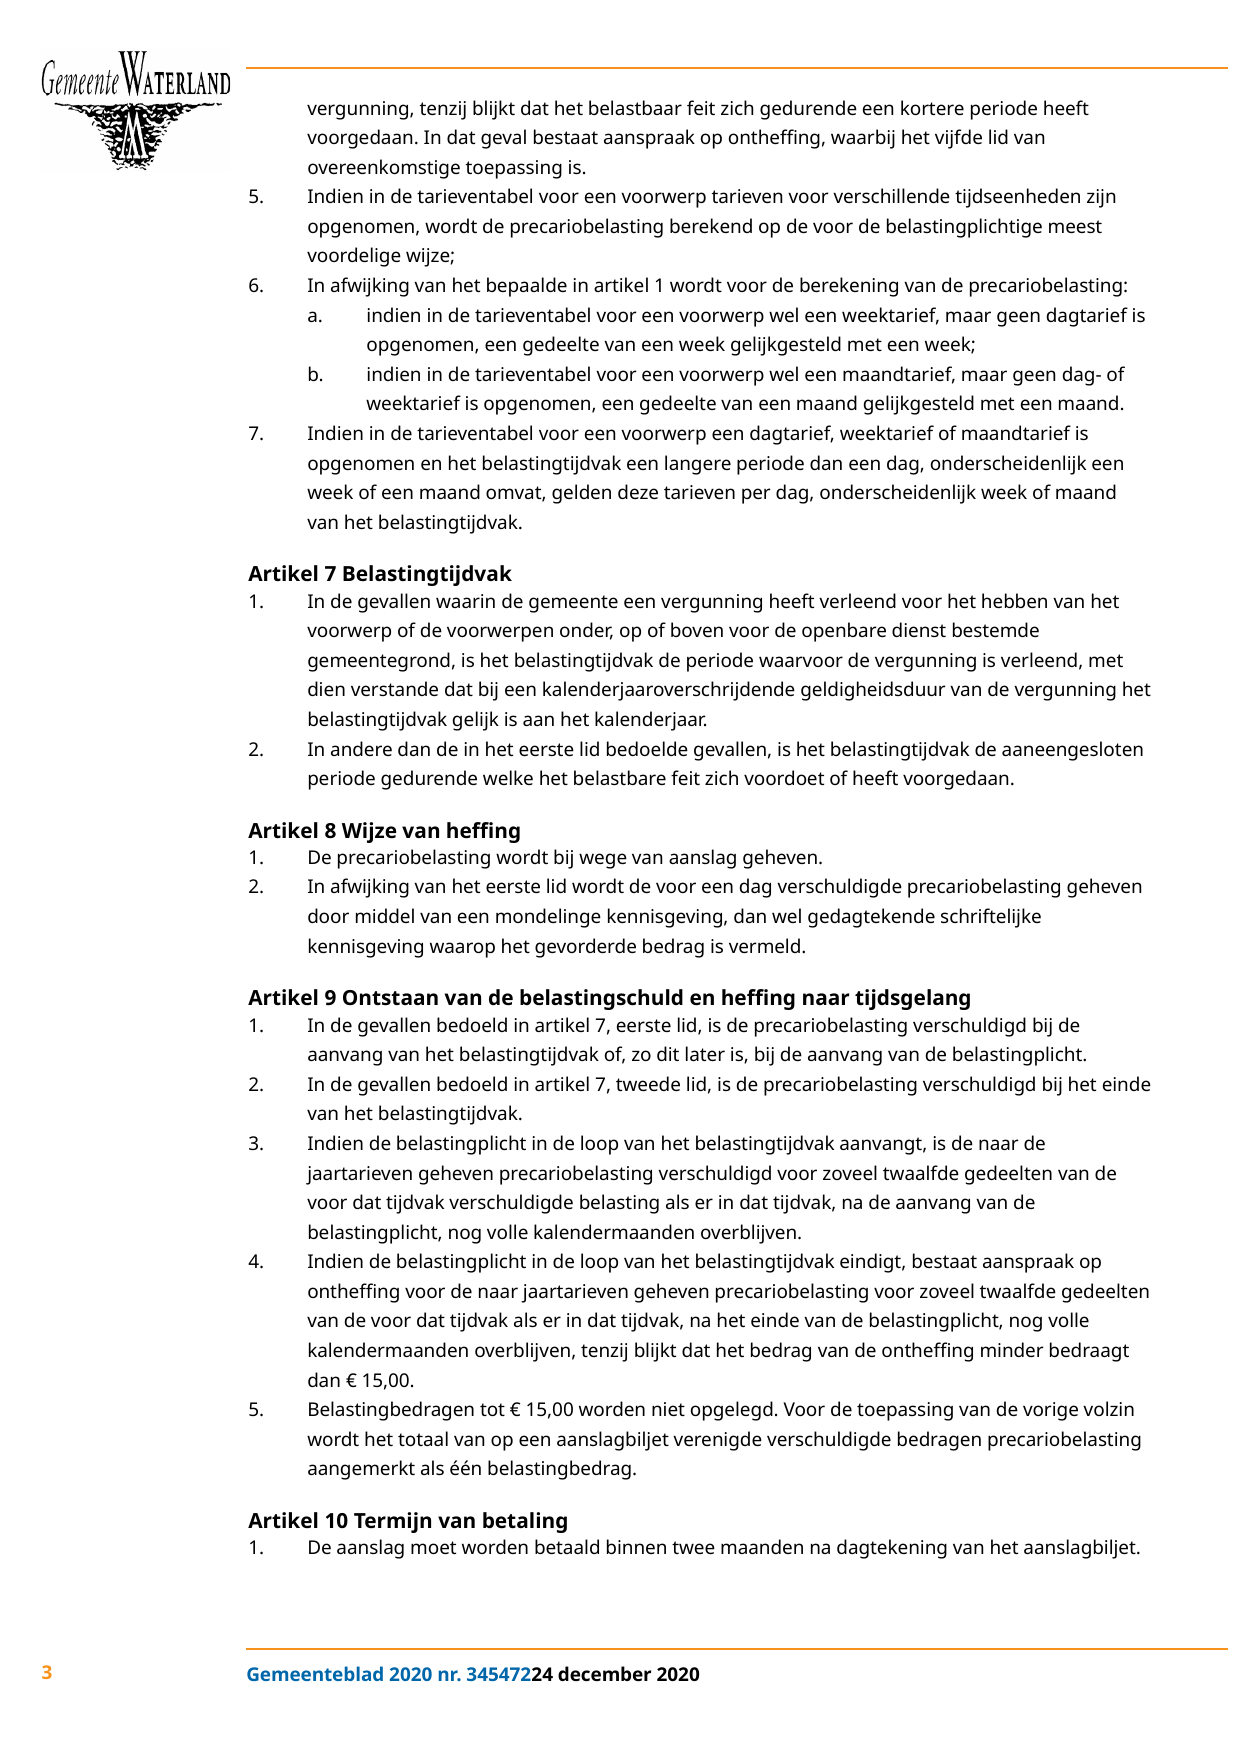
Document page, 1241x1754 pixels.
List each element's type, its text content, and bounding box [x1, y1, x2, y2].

list indien in de tarieventabel voor een voorwerp wel een weektarief, maar geen dagtarief is opgenomen, een gedeelte van een week gelijkgesteld met een week; [307, 302, 1152, 357]
list Indien in de tarieventabel voor een voorwerp tarieven voor verschillende tijdseenheden zijn opgenomen, wordt de precariobelasting berekend op de voor de belastingplichtige meest voordelige wijze; [248, 183, 1152, 268]
text Artikel 7 Belastingtijdvak [248, 559, 1152, 588]
list In de gevallen bedoeld in artikel 7, eerste lid, is de precariobelasting verschuldigd bij de aanvang van het belastingtijdvak of, zo dit later is, bij de aanvang van de belastingplicht. [248, 1012, 1152, 1067]
list In de gevallen waarin de gemeente een vergunning heeft verleend voor het hebben van het voorwerp of de voorwerpen onder, op of boven voor de openbare dienst bestemde gemeentegrond, is het belastingtijdvak de periode waarvoor de vergunning is verleend, met dien verstande dat bij een kalenderjaaroverschrijdende geldigheidsduur van de vergunning het belastingtijdvak gelijk is aan het kalenderjaar. [248, 588, 1152, 732]
list vergunning, tenzij blijkt dat het belastbaar feit zich gedurende een kortere periode heeft voorgedaan. In dat geval bestaat aanspraak op ontheffing, waarbij het vijfde lid van overeenkomstige toepassing is. [248, 95, 1152, 180]
list In andere dan de in het eerste lid bedoelde gevallen, is het belastingtijdvak de aaneengesloten periode gedurende welke het belastbare feit zich voordoet of heeft voorgedaan. [248, 736, 1152, 791]
list indien in de tarieventabel voor een voorwerp wel een maandtarief, maar geen dag- of weektarief is opgenomen, een gedeelte van een maand gelijkgesteld met een maand. [307, 361, 1152, 416]
text Artikel 9 Ontstaan van de belastingschuld en heffing naar tijdsgelang [248, 983, 1152, 1012]
text Artikel 8 Wijze van heffing [248, 816, 1152, 844]
list Indien in de tarieventabel voor een voorwerp een dagtarief, weektarief of maandtarief is opgenomen en het belastingtijdvak een langere periode dan een dag, onderscheidenlijk een week of een maand omvat, gelden deze tarieven per dag, onderscheidenlijk week of maand van het belastingtijdvak. [248, 420, 1152, 535]
list De precariobelasting wordt bij wege van aanslag geheven. [248, 844, 1152, 870]
list Belastingbedragen tot € 15,00 worden niet opgelegd. Voor de toepassing van de vorige volzin wordt het totaal van op een aanslagbiljet verenigde verschuldigde bedragen precariobelasting aangemerkt als één belastingbedrag. [248, 1396, 1152, 1481]
list In de gevallen bedoeld in artikel 7, tweede lid, is de precariobelasting verschuldigd bij het einde van het belastingtijdvak. [248, 1071, 1152, 1126]
list De aanslag moet worden betaald binnen twee maanden na dagtekening van het aanslagbiljet. [248, 1534, 1152, 1560]
text Artikel 10 Termijn van betaling [248, 1506, 1152, 1534]
picture [41, 47, 231, 172]
list In afwijking van het eerste lid wordt de voor een dag verschuldigde precariobelasting geheven door middel van een mondelinge kennisgeving, dan wel gedagtekende schriftelijke kennisgeving waarop het gevorderde bedrag is vermeld. [248, 874, 1152, 959]
list Indien de belastingplicht in de loop van het belastingtijdvak eindigt, bestaat aanspraak op ontheffing voor de naar jaartarieven geheven precariobelasting voor zoveel twaalfde gedeelten van de voor dat tijdvak als er in dat tijdvak, na het einde van de belastingplicht, nog volle kalendermaanden overblijven, tenzij blijkt dat het bedrag van de ontheffing minder bedraagt dan € 15,00. [248, 1248, 1152, 1392]
list In afwijking van het bepaalde in artikel 1 wordt voor de berekening van de precariobelasting: [248, 272, 1152, 298]
list Indien de belastingplicht in de loop van het belastingtijdvak aanvangt, is de naar de jaartarieven geheven precariobelasting verschuldigd voor zoveel twaalfde gedeelten van de voor dat tijdvak verschuldigde belasting als er in dat tijdvak, na de aanvang van de belastingplicht, nog volle kalendermaanden overblijven. [248, 1130, 1152, 1244]
